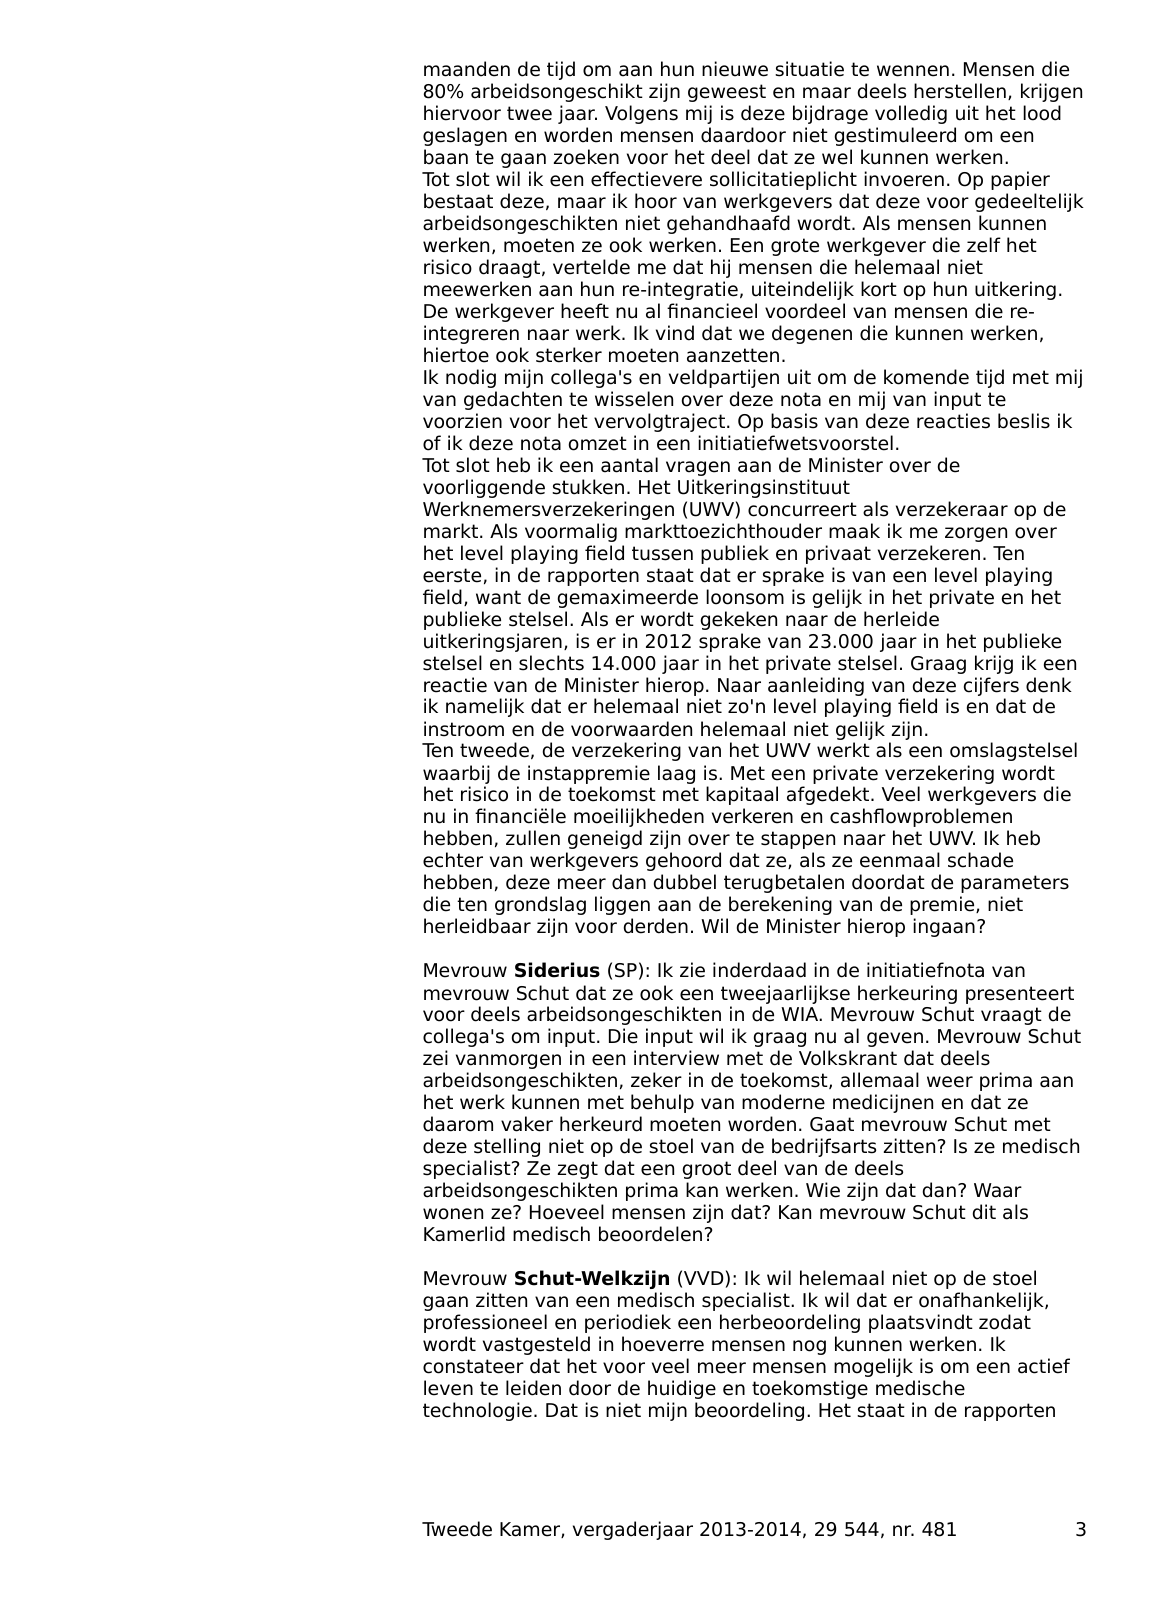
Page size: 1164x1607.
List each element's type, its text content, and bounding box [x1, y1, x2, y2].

text Tot slot heb ik een aantal vragen aan de Minister over de voorliggende stukken. Het Uitkeringsinstituut Werknemersverzekeringen (UWV) concurreert als verzekeraar op de markt. Als voormalig markttoezichthouder maak ik me zorgen over het level playing field tussen publiek en privaat verzekeren. Ten eerste, in de rapporten staat dat er sprake is van een level playing field, want de gemaximeerde loonsom is gelijk in het private en het publieke stelsel. Als er wordt gekeken naar de herleide uitkeringsjaren, is er in 2012 sprake van 23.000 jaar in het publieke stelsel en slechts 14.000 jaar in het private stelsel. Graag krijg ik een reactie van de Minister hierop. Naar aanleiding van deze cijfers denk ik namelijk dat er helemaal niet zo'n level playing field is en dat de instroom en de voorwaarden helemaal niet gelijk zijn. [422, 455, 1087, 740]
text Tot slot wil ik een effectievere sollicitatieplicht invoeren. Op papier bestaat deze, maar ik hoor van werkgevers dat deze voor gedeeltelijk arbeidsongeschikten niet gehandhaafd wordt. Als mensen kunnen werken, moeten ze ook werken. Een grote werkgever die zelf het risico draagt, vertelde me dat hij mensen die helemaal niet meewerken aan hun re-integratie, uiteindelijk kort op hun uitkering. De werkgever heeft nu al financieel voordeel van mensen die re-integreren naar werk. Ik vind dat we degenen die kunnen werken, hiertoe ook sterker moeten aanzetten. [422, 169, 1087, 367]
text Ik nodig mijn collega's en veldpartijen uit om de komende tijd met mij van gedachten te wisselen over deze nota en mij van input te voorzien voor het vervolgtraject. Op basis van deze reacties beslis ik of ik deze nota omzet in een initiatiefwetsvoorstel. [422, 367, 1087, 455]
text Mevrouw Siderius (SP): Ik zie inderdaad in de initiatiefnota van mevrouw Schut dat ze ook een tweejaarlijkse herkeuring presenteert voor deels arbeidsongeschikten in de WIA. Mevrouw Schut vraagt de collega's om input. Die input wil ik graag nu al geven. Mevrouw Schut zei vanmorgen in een interview met de Volkskrant dat deels arbeidsongeschikten, zeker in de toekomst, allemaal weer prima aan het werk kunnen met behulp van moderne medicijnen en dat ze daarom vaker herkeurd moeten worden. Gaat mevrouw Schut met deze stelling niet op de stoel van de bedrijfsarts zitten? Is ze medisch specialist? Ze zegt dat een groot deel van de deels arbeidsongeschikten prima kan werken. Wie zijn dat dan? Waar wonen ze? Hoeveel mensen zijn dat? Kan mevrouw Schut dit als Kamerlid medisch beoordelen? [422, 960, 1087, 1246]
text maanden de tijd om aan hun nieuwe situatie te wennen. Mensen die 80% arbeidsongeschikt zijn geweest en maar deels herstellen, krijgen hiervoor twee jaar. Volgens mij is deze bijdrage volledig uit het lood geslagen en worden mensen daardoor niet gestimuleerd om een baan te gaan zoeken voor het deel dat ze wel kunnen werken. [422, 59, 1087, 169]
text Mevrouw Schut-Welkzijn (VVD): Ik wil helemaal niet op de stoel gaan zitten van een medisch specialist. Ik wil dat er onafhankelijk, professioneel en periodiek een herbeoordeling plaatsvindt zodat wordt vastgesteld in hoeverre mensen nog kunnen werken. Ik constateer dat het voor veel meer mensen mogelijk is om een actief leven te leiden door de huidige en toekomstige medische technologie. Dat is niet mijn beoordeling. Het staat in de rapporten [422, 1268, 1087, 1422]
text Ten tweede, de verzekering van het UWV werkt als een omslagstelsel waarbij de instappremie laag is. Met een private verzekering wordt het risico in de toekomst met kapitaal afgedekt. Veel werkgevers die nu in financiële moeilijkheden verkeren en cashflowproblemen hebben, zullen geneigd zijn over te stappen naar het UWV. Ik heb echter van werkgevers gehoord dat ze, als ze eenmaal schade hebben, deze meer dan dubbel terugbetalen doordat de parameters die ten grondslag liggen aan de berekening van de premie, niet herleidbaar zijn voor derden. Wil de Minister hierop ingaan? [422, 740, 1087, 938]
